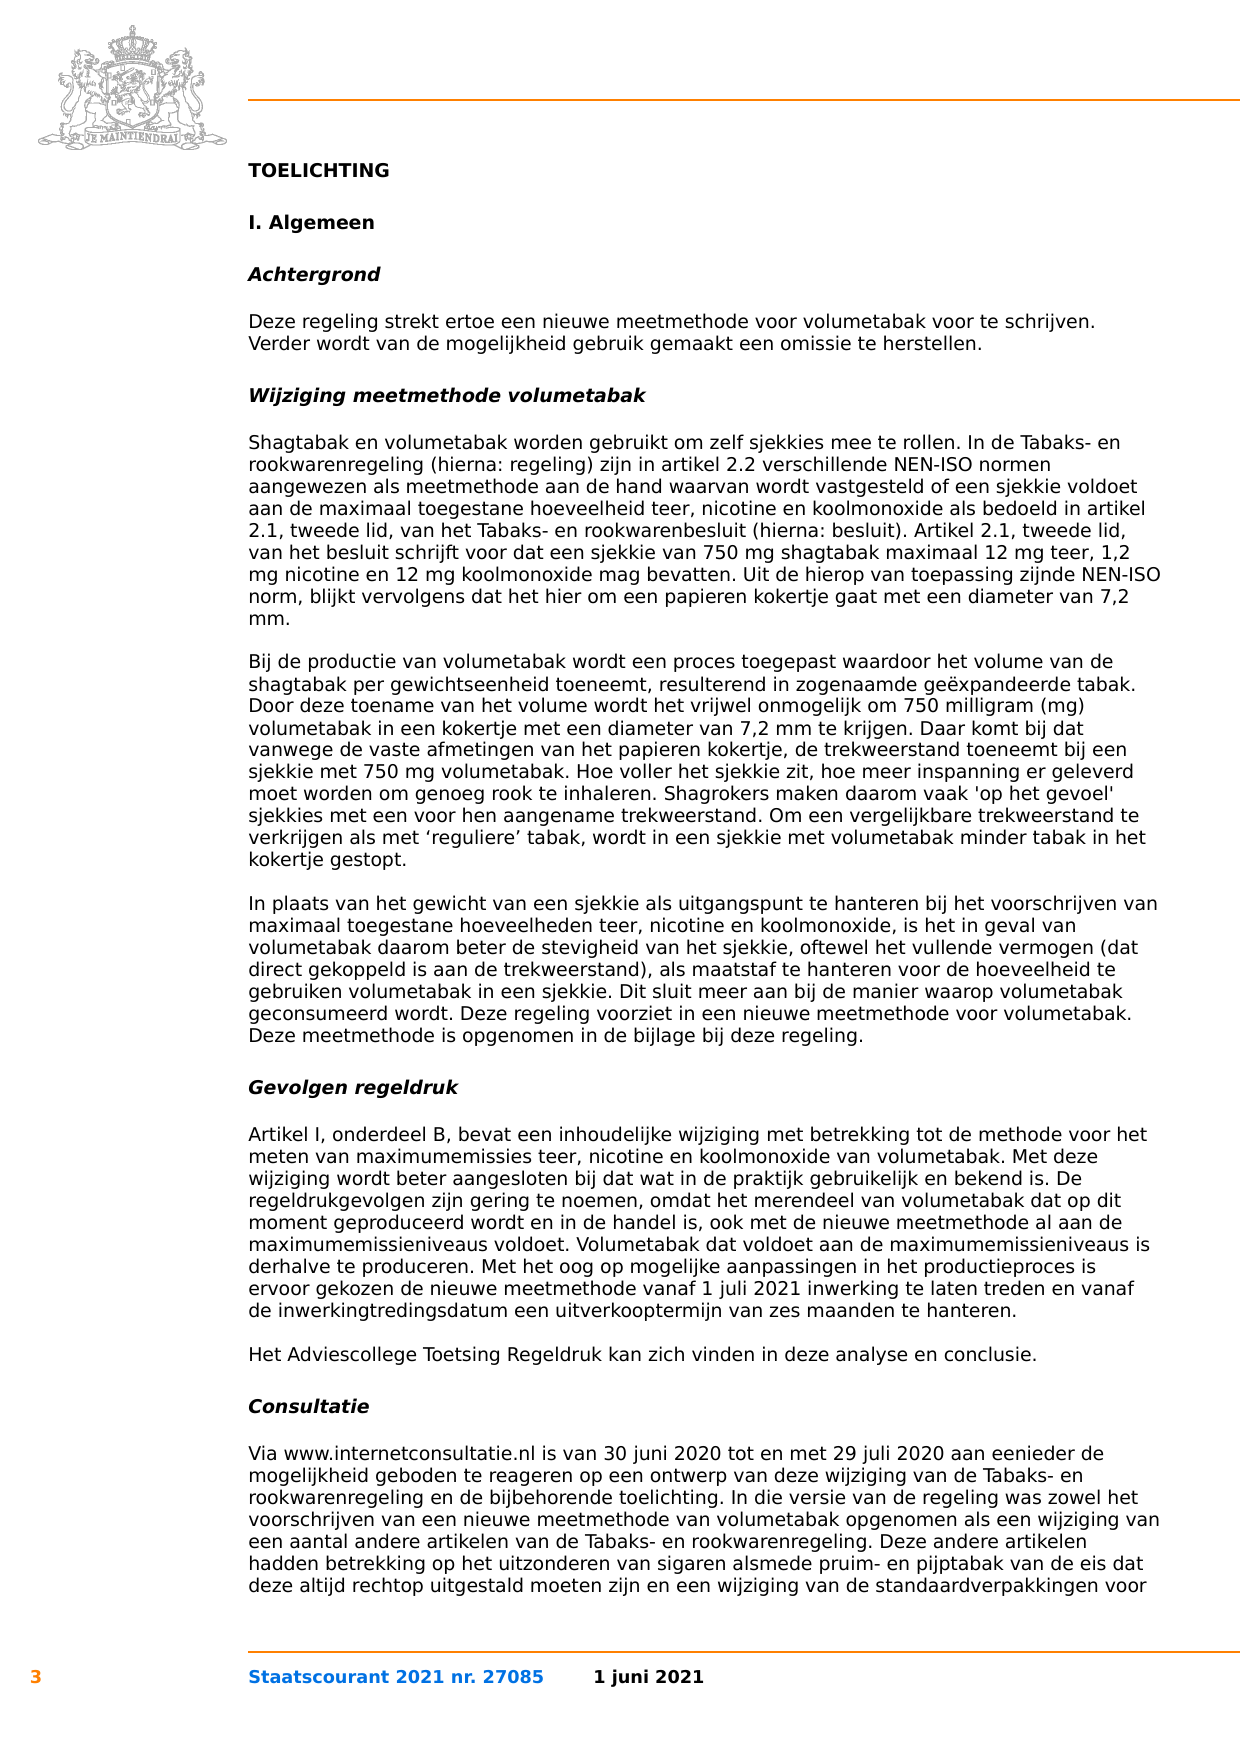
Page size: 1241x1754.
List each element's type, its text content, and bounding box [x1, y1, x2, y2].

subtitle Wijziging meetmethode volumetabak [248, 385, 1163, 407]
text Bij de productie van volumetabak wordt een proces toegepast waardoor het volume van de shagtabak per gewichtseenheid toeneemt, resulterend in zogenaamde geëxpandeerde tabak. Door deze toename van het volume wordt het vrijwel onmogelijk om 750 milligram (mg) volumetabak in een kokertje met een diameter van 7,2 mm te krijgen. Daar komt bij dat vanwege de vaste afmetingen van het papieren kokertje, de trekweerstand toeneemt bij een sjekkie met 750 mg volumetabak. Hoe voller het sjekkie zit, hoe meer inspanning er geleverd moet worden om genoeg rook te inhaleren. Shagrokers maken daarom vaak 'op het gevoel' sjekkies met een voor hen aangename trekweerstand. Om een vergelijkbare trekweerstand te verkrijgen als met ‘reguliere’ tabak, wordt in een sjekkie met volumetabak minder tabak in het kokertje gestopt. [248, 651, 1163, 871]
text Via www.internetconsultatie.nl is van 30 juni 2020 tot en met 29 juli 2020 aan eenieder de mogelijkheid geboden te reageren op een ontwerp van deze wijziging van de Tabaks- en rookwarenregeling en de bijbehorende toelichting. In die versie van de regeling was zowel het voorschrijven van een nieuwe meetmethode van volumetabak opgenomen als een wijziging van een aantal andere artikelen van de Tabaks- en rookwarenregeling. Deze andere artikelen hadden betrekking op het uitzonderen van sigaren alsmede pruim- en pijptabak van de eis dat deze altijd rechtop uitgestald moeten zijn en een wijziging van de standaardverpakkingen voor [248, 1443, 1163, 1596]
subtitle Achtergrond [248, 264, 1163, 286]
text In plaats van het gewicht van een sjekkie als uitgangspunt te hanteren bij het voorschrijven van maximaal toegestane hoeveelheden teer, nicotine en koolmonoxide, is het in geval van volumetabak daarom beter de stevigheid van het sjekkie, oftewel het vullende vermogen (dat direct gekoppeld is aan de trekweerstand), als maatstaf te hanteren voor de hoeveelheid te gebruiken volumetabak in een sjekkie. Dit sluit meer aan bij de manier waarop volumetabak geconsumeerd wordt. Deze regeling voorziet in een nieuwe meetmethode voor volumetabak. Deze meetmethode is opgenomen in de bijlage bij deze regeling. [248, 893, 1163, 1047]
subtitle TOELICHTING [248, 160, 1163, 182]
subtitle I. Algemeen [248, 212, 1163, 234]
text Deze regeling strekt ertoe een nieuwe meetmethode voor volumetabak voor te schrijven. Verder wordt van de mogelijkheid gebruik gemaakt een omissie te herstellen. [248, 311, 1163, 355]
picture [38, 25, 227, 150]
text Shagtabak en volumetabak worden gebruikt om zelf sjekkies mee te rollen. In de Tabaks- en rookwarenregeling (hierna: regeling) zijn in artikel 2.2 verschillende NEN-ISO normen aangewezen als meetmethode aan de hand waarvan wordt vastgesteld of een sjekkie voldoet aan de maximaal toegestane hoeveelheid teer, nicotine en koolmonoxide als bedoeld in artikel 2.1, tweede lid, van het Tabaks- en rookwarenbesluit (hierna: besluit). Artikel 2.1, tweede lid, van het besluit schrijft voor dat een sjekkie van 750 mg shagtabak maximaal 12 mg teer, 1,2 mg nicotine en 12 mg koolmonoxide mag bevatten. Uit de hierop van toepassing zijnde NEN-ISO norm, blijkt vervolgens dat het hier om een papieren kokertje gaat met een diameter van 7,2 mm. [248, 432, 1163, 629]
text Het Adviescollege Toetsing Regeldruk kan zich vinden in deze analyse en conclusie. [248, 1344, 1163, 1366]
text Artikel I, onderdeel B, bevat een inhoudelijke wijziging met betrekking tot de methode voor het meten van maximumemissies teer, nicotine en koolmonoxide van volumetabak. Met deze wijziging wordt beter aangesloten bij dat wat in de praktijk gebruikelijk en bekend is. De regeldrukgevolgen zijn gering te noemen, omdat het merendeel van volumetabak dat op dit moment geproduceerd wordt en in de handel is, ook met de nieuwe meetmethode al aan de maximumemissieniveaus voldoet. Volumetabak dat voldoet aan de maximumemissieniveaus is derhalve te produceren. Met het oog op mogelijke aanpassingen in het productieproces is ervoor gekozen de nieuwe meetmethode vanaf 1 juli 2021 inwerking te laten treden en vanaf de inwerkingtredingsdatum een uitverkooptermijn van zes maanden te hanteren. [248, 1124, 1163, 1322]
subtitle Gevolgen regeldruk [248, 1077, 1163, 1099]
subtitle Consultatie [248, 1396, 1163, 1418]
